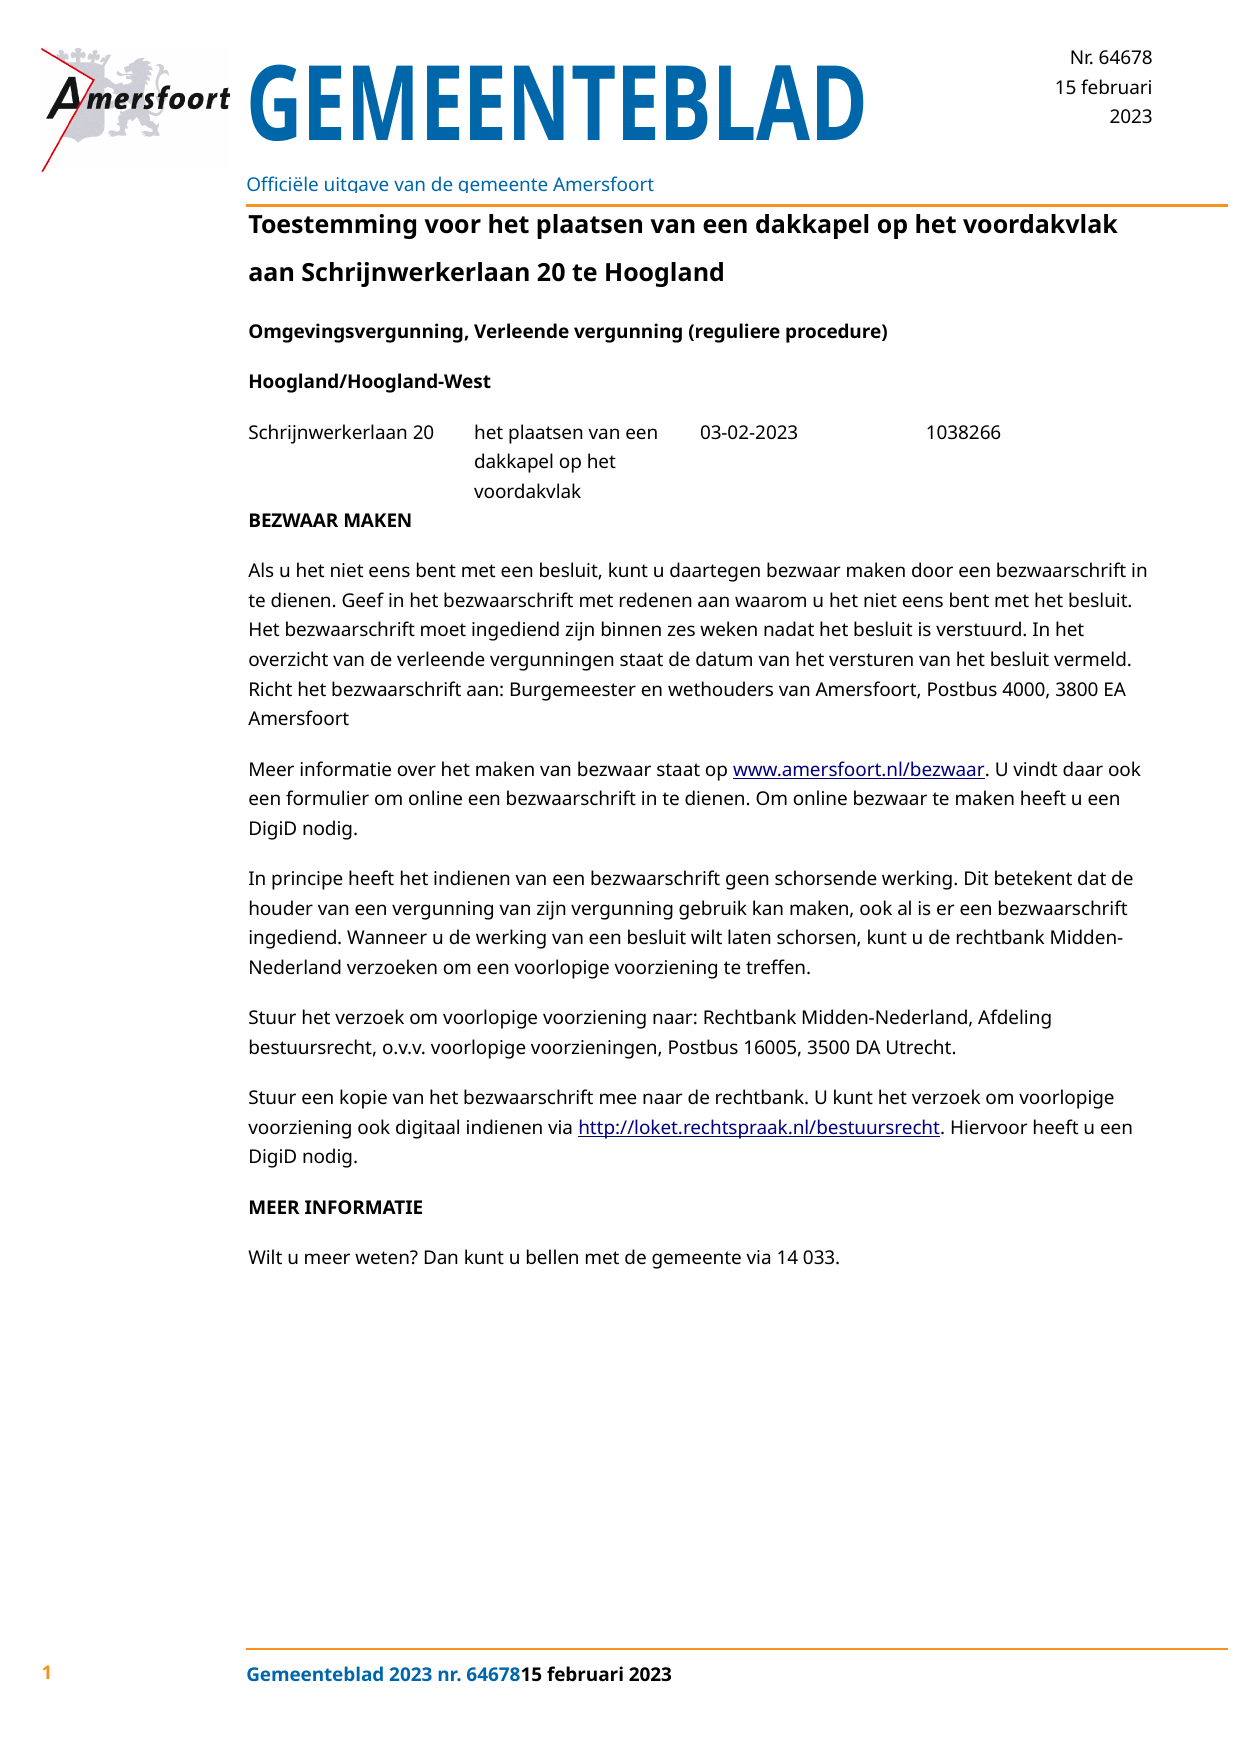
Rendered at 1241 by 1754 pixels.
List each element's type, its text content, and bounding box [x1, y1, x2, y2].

picture [41, 47, 231, 172]
table_header het plaatsen van een dakkapel op het voordakvlak [474, 419, 700, 504]
text Stuur een kopie van het bezwaarschrift mee naar de rechtbank. U kunt het verzoek om voorlopige voorziening ook digitaal indienen via http://loket.rechtspraak.nl/bestuursrecht. Hiervoor heeft u een DigiD nodig. [248, 1084, 1152, 1169]
text Toestemming voor het plaatsen van een dakkapel op het voordakvlak aan Schrijnwerkerlaan 20 te Hoogland [248, 207, 1152, 288]
text Stuur het verzoek om voorlopige voorziening naar: Rechtbank Midden-Nederland, Afdeling bestuursrecht, o.v.v. voorlopige voorzieningen, Postbus 16005, 3500 DA Utrecht. [248, 1004, 1152, 1060]
text Wilt u meer weten? Dan kunt u bellen met de gemeente via 14 033. [248, 1244, 1152, 1270]
text BEZWAAR MAKEN [248, 507, 1152, 533]
table_header 1038266 [926, 419, 1152, 504]
text Als u het niet eens bent met een besluit, kunt u daartegen bezwaar maken door een bezwaarschrift in te dienen. Geef in het bezwaarschrift met redenen aan waarom u het niet eens bent met het besluit. Het bezwaarschrift moet ingediend zijn binnen zes weken nadat het besluit is verstuurd. In het overzicht van de verleende vergunningen staat de datum van het versturen van het besluit vermeld. Richt het bezwaarschrift aan: Burgemeester en wethouders van Amersfoort, Postbus 4000, 3800 EA Amersfoort [248, 557, 1152, 731]
text In principe heeft het indienen van een bezwaarschrift geen schorsende werking. Dit betekent dat de houder van een vergunning van zijn vergunning gebruik kan maken, ook al is er een bezwaarschrift ingediend. Wanneer u de werking van een besluit wilt laten schorsen, kunt u de rechtbank Midden-Nederland verzoeken om een voorlopige voorziening te treffen. [248, 865, 1152, 980]
text Omgevingsvergunning, Verleende vergunning (reguliere procedure) [248, 318, 1152, 344]
text Meer informatie over het maken van bezwaar staat op www.amersfoort.nl/bezwaar. U vindt daar ook een formulier om online een bezwaarschrift in te dienen. Om online bezwaar te maken heeft u een DigiD nodig. [248, 756, 1152, 841]
table_header Schrijnwerkerlaan 20 [248, 419, 474, 504]
text Hoogland/Hoogland-West [248, 368, 1152, 394]
text MEER INFORMATIE [248, 1194, 1152, 1220]
table_header 03-02-2023 [700, 419, 926, 504]
